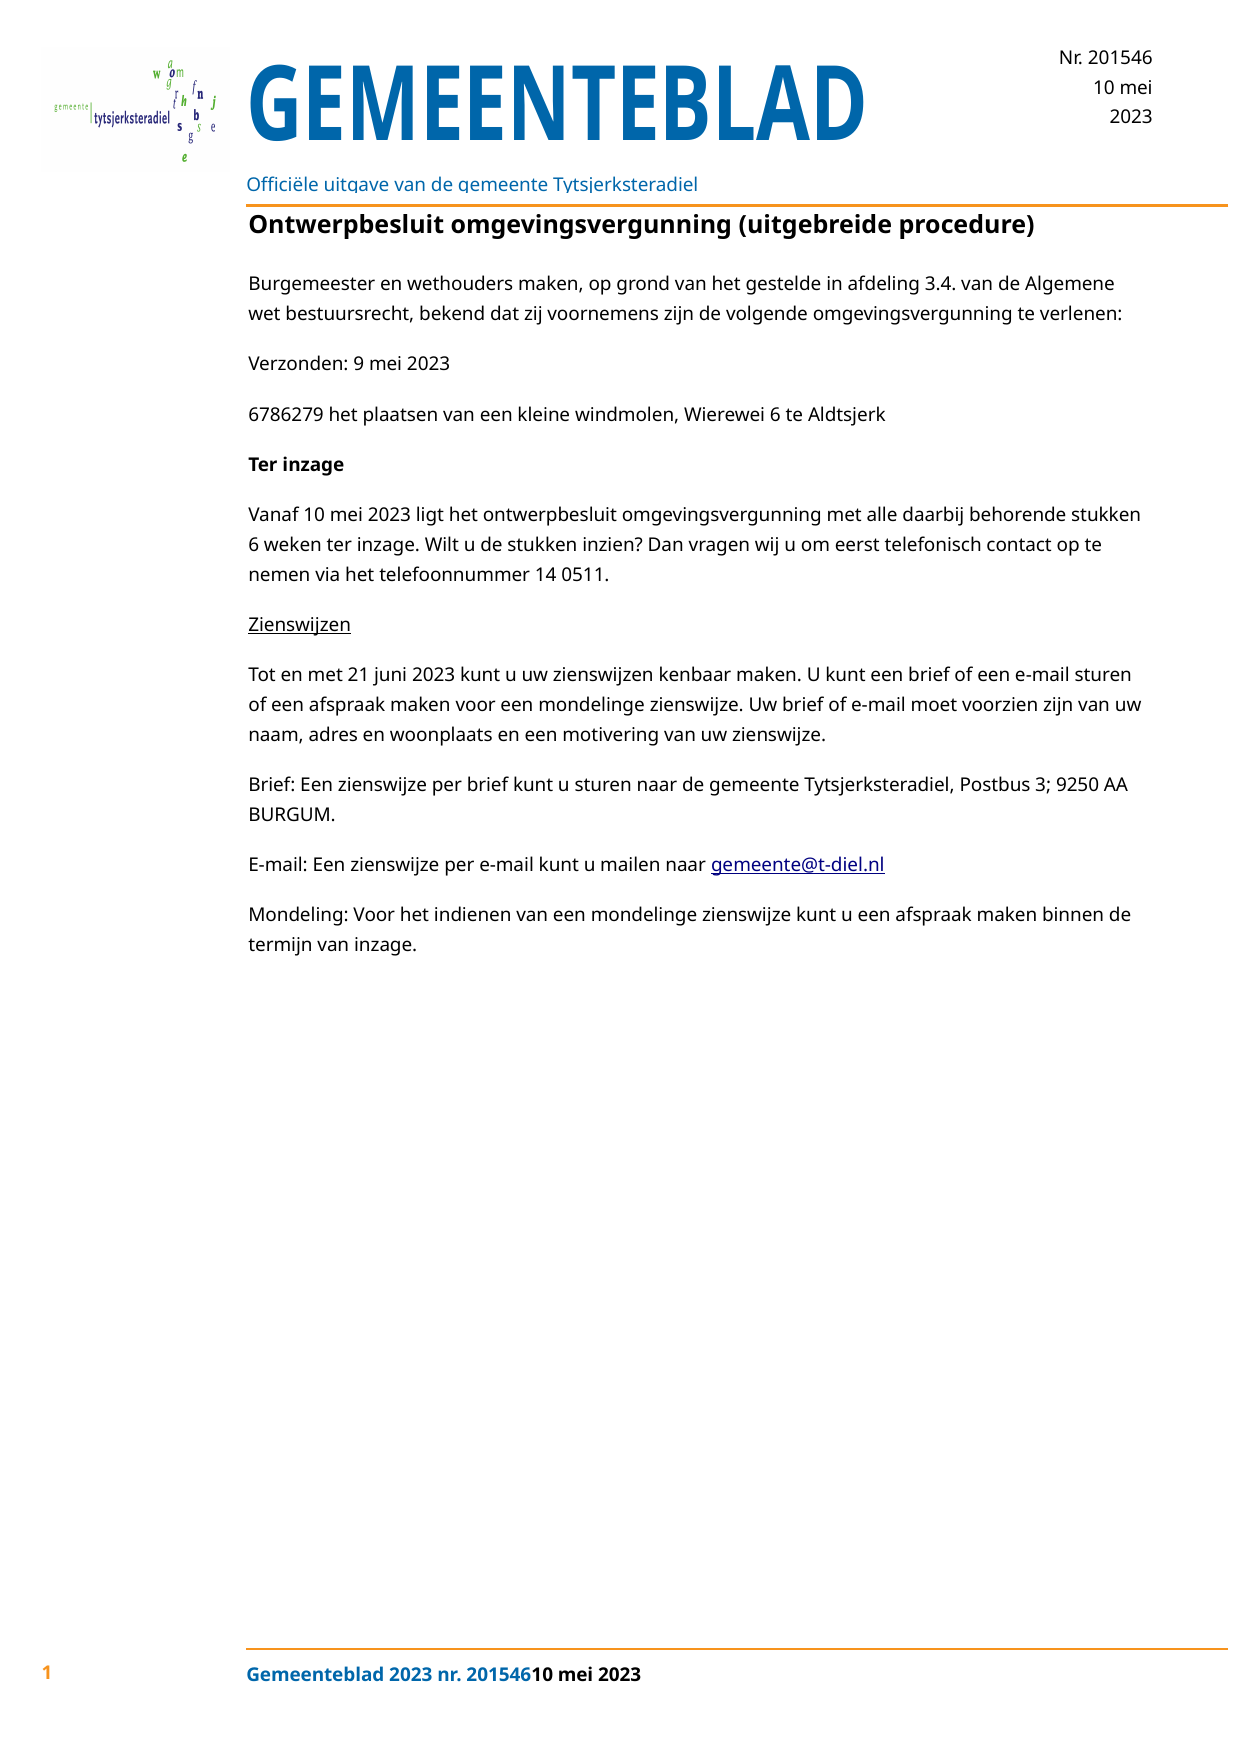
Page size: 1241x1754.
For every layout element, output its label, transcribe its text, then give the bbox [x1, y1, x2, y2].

text Mondeling: Voor het indienen van een mondelinge zienswijze kunt u een afspraak maken binnen de termijn van inzage. [248, 902, 1152, 957]
text Tot en met 21 juni 2023 kunt u uw zienswijzen kenbaar maken. U kunt een brief of een e-mail sturen of een afspraak maken voor een mondelinge zienswijze. Uw brief of e-mail moet voorzien zijn van uw naam, adres en woonplaats en een motivering van uw zienswijze. [248, 662, 1152, 746]
text Brief: Een zienswijze per brief kunt u sturen naar de gemeente Tytsjerksteradiel, Postbus 3; 9250 AA BURGUM. [248, 771, 1152, 826]
picture [41, 47, 231, 172]
text Verzonden: 9 mei 2023 [248, 350, 1152, 376]
text Vanaf 10 mei 2023 ligt het ontwerpbesluit omgevingsvergunning met alle daarbij behorende stukken 6 weken ter inzage. Wilt u de stukken inzien? Dan vragen wij u om eerst telefonisch contact op te nemen via het telefoonnummer 14 0511. [248, 502, 1152, 586]
text Zienswijzen [248, 611, 1152, 637]
text Ontwerpbesluit omgevingsvergunning (uitgebreide procedure) [248, 207, 1152, 241]
text Ter inzage [248, 451, 1152, 477]
text E-mail: Een zienswijze per e-mail kunt u mailen naar gemeente@t-diel.nl [248, 851, 1152, 877]
text 6786279 het plaatsen van een kleine windmolen, Wierewei 6 te Aldtsjerk [248, 401, 1152, 426]
text Burgemeester en wethouders maken, op grond van het gestelde in afdeling 3.4. van de Algemene wet bestuursrecht, bekend dat zij voornemens zijn de volgende omgevingsvergunning te verlenen: [248, 270, 1152, 326]
